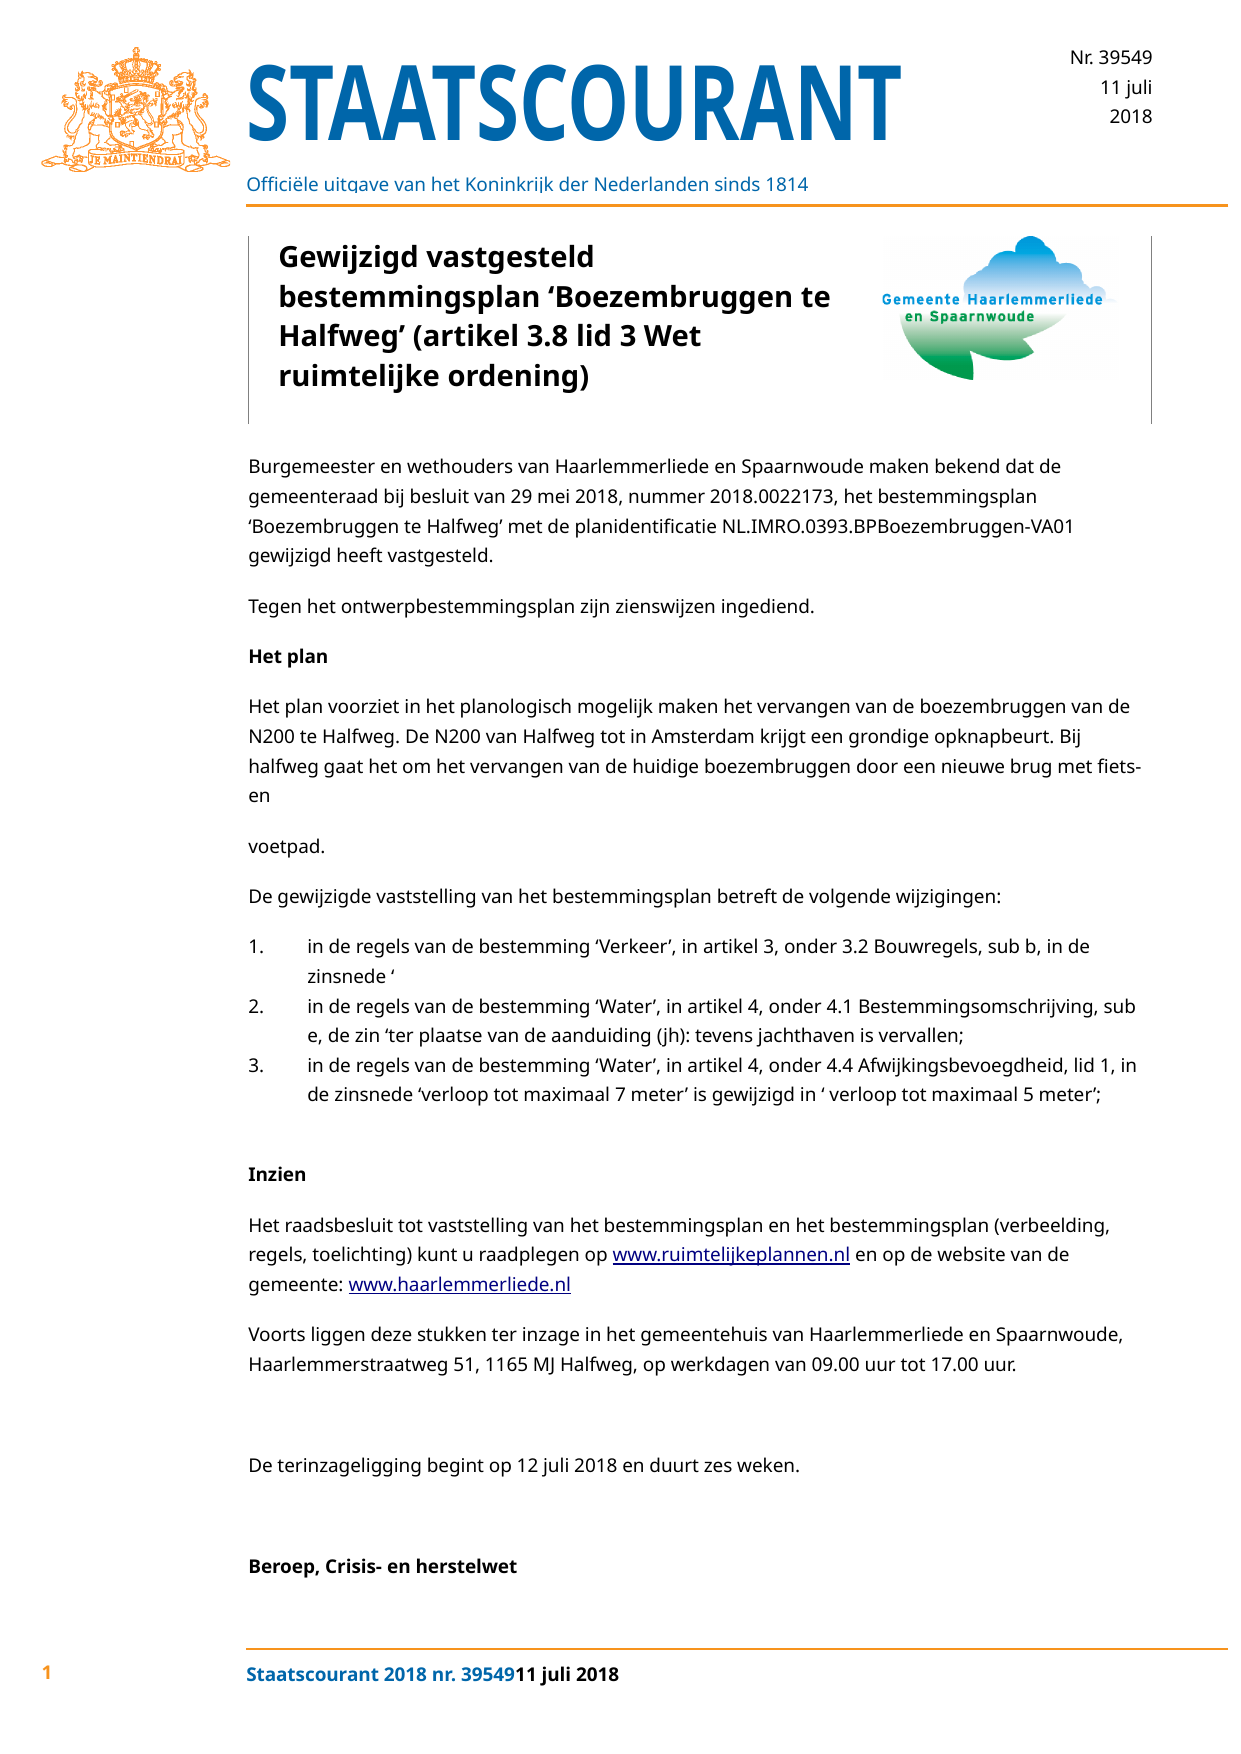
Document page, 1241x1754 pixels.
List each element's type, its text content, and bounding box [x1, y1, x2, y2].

text Tegen het ontwerpbestemmingsplan zijn zienswijzen ingediend. [248, 593, 1152, 618]
picture [882, 236, 1119, 380]
text Inzien [248, 1162, 1152, 1187]
text Het plan [248, 643, 1152, 669]
text Voorts liggen deze stukken ter inzage in het gemeentehuis van Haarlemmerliede en Spaarnwoude, Haarlemmerstraatweg 51, 1165 MJ Halfweg, op werkdagen van 09.00 uur tot 17.00 uur. [248, 1322, 1152, 1377]
list in de regels van de bestemming ‘Water’, in artikel 4, onder 4.4 Afwijkingsbevoegdheid, lid 1, in de zinsnede ‘verloop tot maximaal 7 meter’ is gewijzigd in ‘ verloop tot maximaal 5 meter’; [248, 1052, 1152, 1107]
text De terinzageligging begint op 12 juli 2018 en duurt zes weken. [248, 1452, 1152, 1478]
table_header Gewijzigd vastgesteld bestemmingsplan ‘Boezembruggen te Halfweg’ (artikel 3.8 lid 3 Wet ruimtelijke ordening) [249, 236, 850, 424]
table_header [850, 236, 1151, 424]
list in de regels van de bestemming ‘Water’, in artikel 4, onder 4.1 Bestemmingsomschrijving, sub e, de zin ‘ter plaatse van de aanduiding (jh): tevens jachthaven is vervallen; [248, 993, 1152, 1048]
text Beroep, Crisis- en herstelwet [248, 1553, 1152, 1578]
text voetpad. [248, 833, 1152, 858]
text Het plan voorziet in het planologisch mogelijk maken het vervangen van de boezembruggen van de N200 te Halfweg. De N200 van Halfweg tot in Amsterdam krijgt een grondige opknapbeurt. Bij halfweg gaat het om het vervangen van de huidige boezembruggen door een nieuwe brug met fiets-en [248, 694, 1152, 808]
text Burgemeester en wethouders van Haarlemmerliede en Spaarnwoude maken bekend dat de gemeenteraad bij besluit van 29 mei 2018, nummer 2018.0022173, het bestemmingsplan ‘Boezembruggen te Halfweg’ met de planidentificatie NL.IMRO.0393.BPBoezembruggen-VA01 gewijzigd heeft vastgesteld. [248, 454, 1152, 568]
text Het raadsbesluit tot vaststelling van het bestemmingsplan en het bestemmingsplan (verbeelding, regels, toelichting) kunt u raadplegen op www.ruimtelijkeplannen.nl en op de website van de gemeente: www.haarlemmerliede.nl [248, 1212, 1152, 1297]
picture [41, 47, 231, 172]
list in de regels van de bestemming ‘Verkeer’, in artikel 3, onder 3.2 Bouwregels, sub b, in de zinsnede ‘ [248, 934, 1152, 989]
text De gewijzigde vaststelling van het bestemmingsplan betreft de volgende wijzigingen: [248, 883, 1152, 909]
